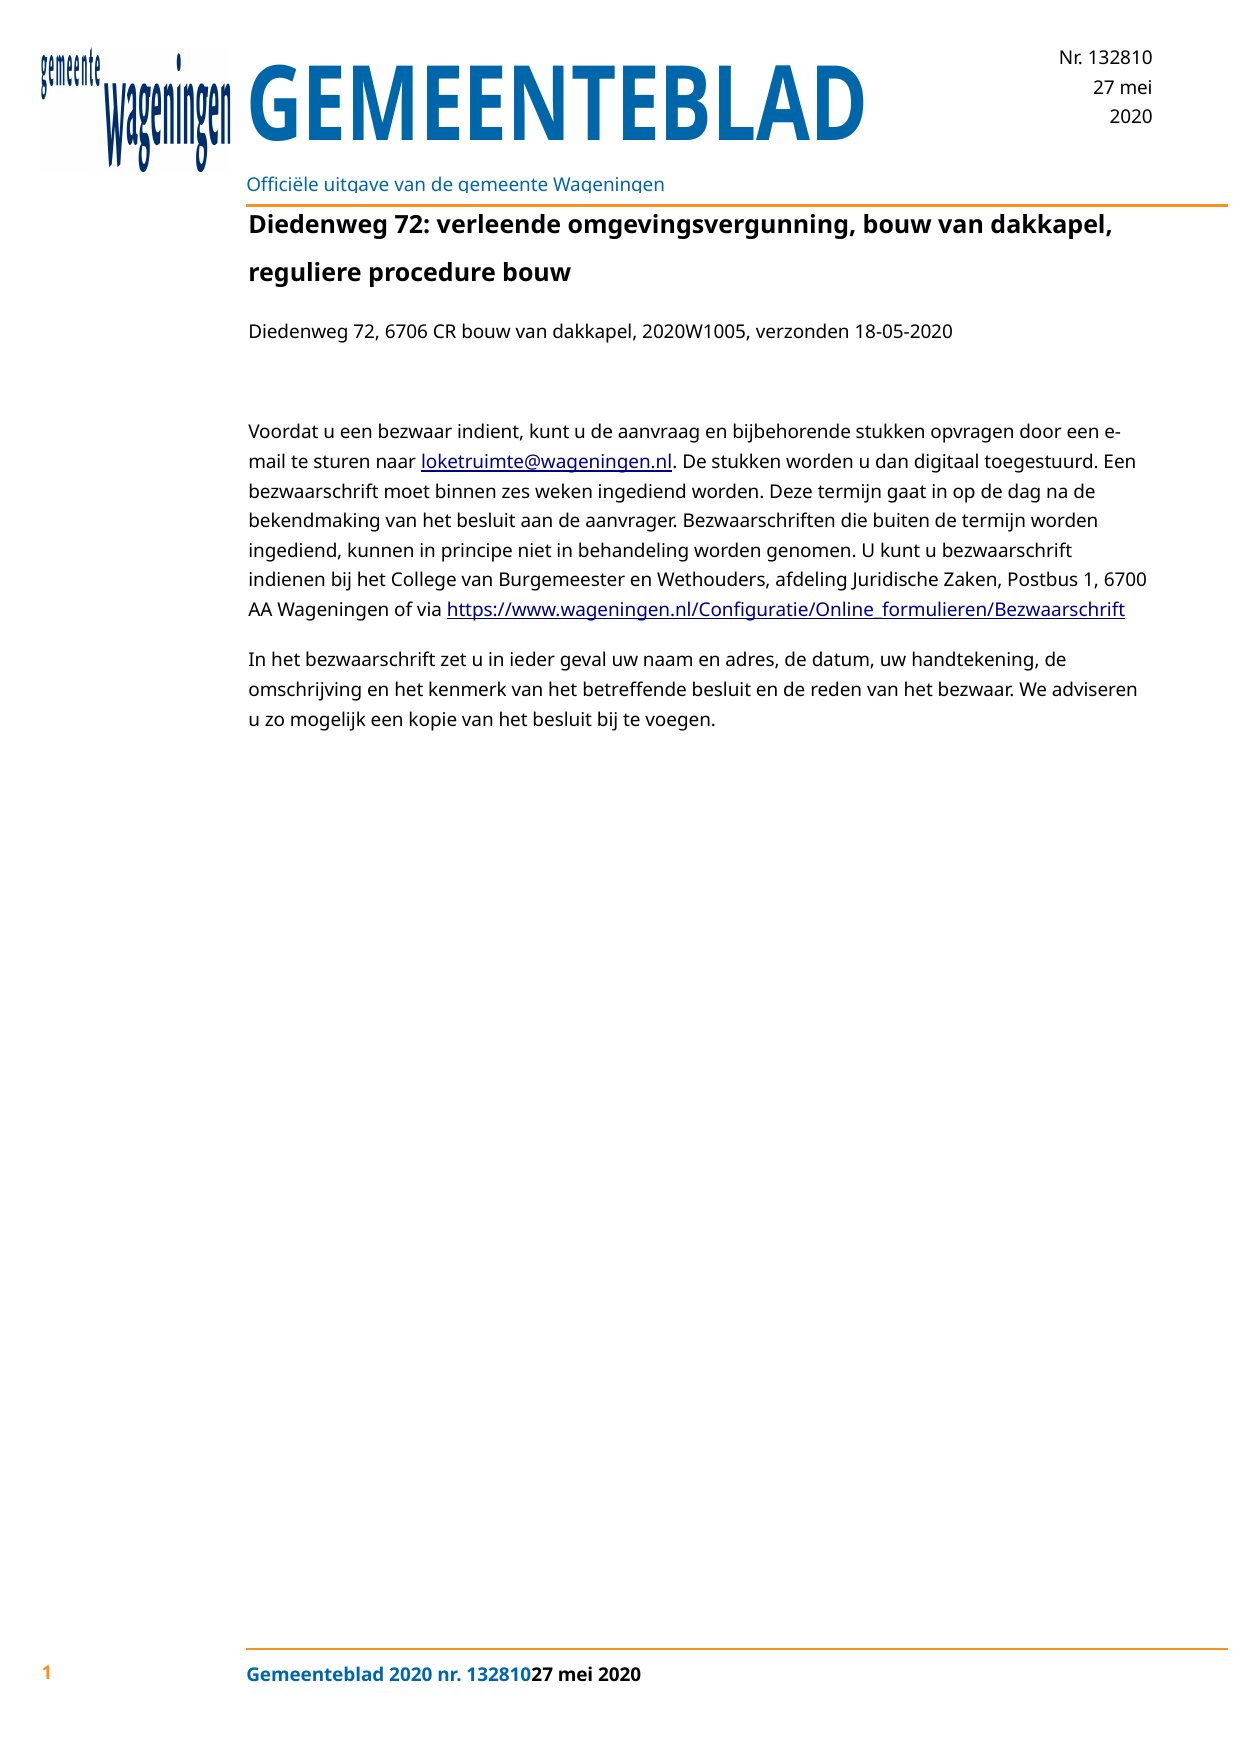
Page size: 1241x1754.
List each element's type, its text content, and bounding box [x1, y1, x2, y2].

text Diedenweg 72: verleende omgevingsvergunning, bouw van dakkapel, reguliere procedure bouw [248, 207, 1152, 288]
picture [41, 47, 231, 172]
text In het bezwaarschrift zet u in ieder geval uw naam en adres, de datum, uw handtekening, de omschrijving en het kenmerk van het betreffende besluit en de reden van het bezwaar. We adviseren u zo mogelijk een kopie van het besluit bij te voegen. [248, 647, 1152, 732]
text Voordat u een bezwaar indient, kunt u de aanvraag en bijbehorende stukken opvragen door een e-mail te sturen naar loketruimte@wageningen.nl. De stukken worden u dan digitaal toegestuurd. Een bezwaarschrift moet binnen zes weken ingediend worden. Deze termijn gaat in op de dag na de bekendmaking van het besluit aan de aanvrager. Bezwaarschriften die buiten de termijn worden ingediend, kunnen in principe niet in behandeling worden genomen. U kunt u bezwaarschrift indienen bij het College van Burgemeester en Wethouders, afdeling Juridische Zaken, Postbus 1, 6700 AA Wageningen of via https://www.wageningen.nl/Configuratie/Online_formulieren/Bezwaarschrift [248, 419, 1152, 622]
text Diedenweg 72, 6706 CR bouw van dakkapel, 2020W1005, verzonden 18-05-2020 [248, 318, 1152, 344]
